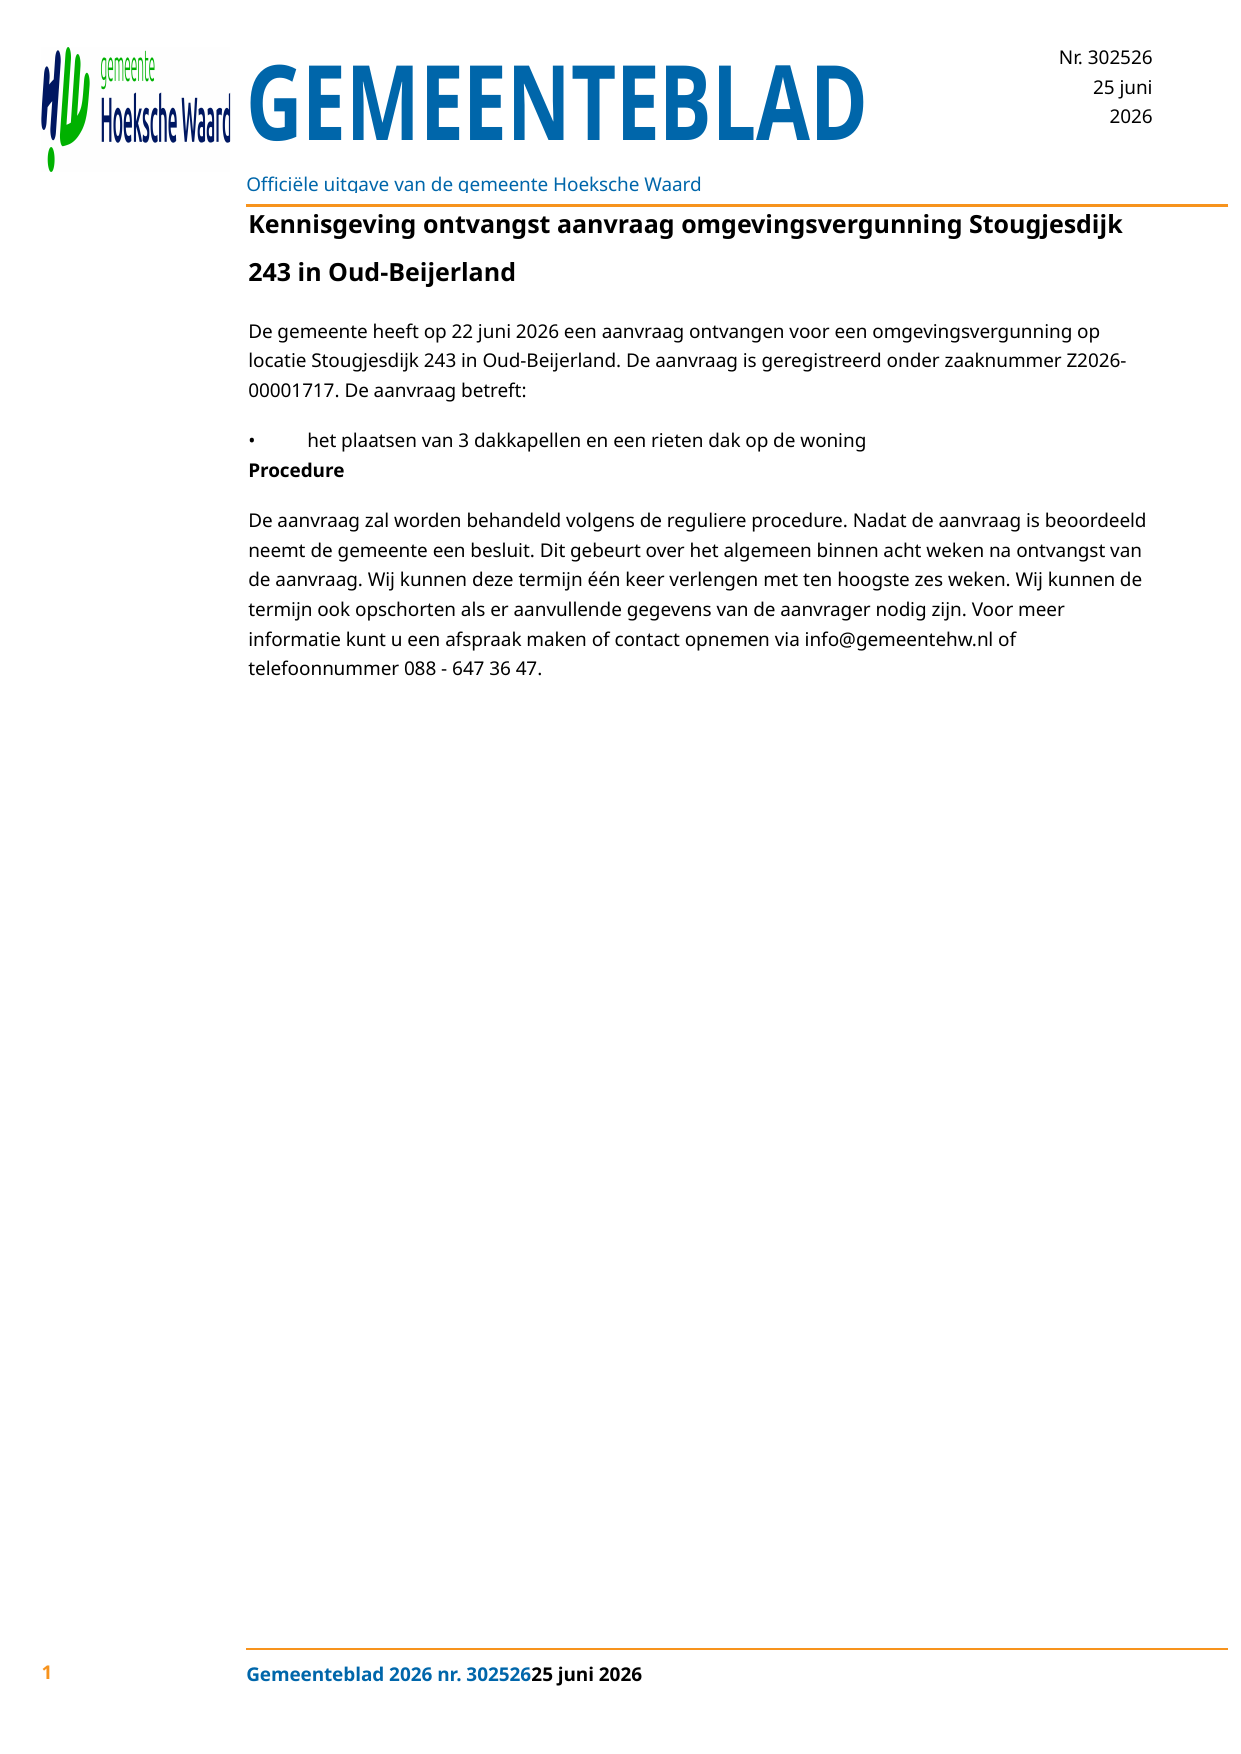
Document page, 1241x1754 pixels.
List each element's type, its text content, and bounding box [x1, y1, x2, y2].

text Procedure [248, 457, 1152, 483]
list het plaatsen van 3 dakkapellen en een rieten dak op de woning [248, 427, 1152, 453]
text De gemeente heeft op 22 juni 2026 een aanvraag ontvangen voor een omgevingsvergunning op locatie Stougjesdijk 243 in Oud-Beijerland. De aanvraag is geregistreerd onder zaaknummer Z2026-00001717. De aanvraag betreft: [248, 318, 1152, 403]
text De aanvraag zal worden behandeld volgens de reguliere procedure. Nadat de aanvraag is beoordeeld neemt de gemeente een besluit. Dit gebeurt over het algemeen binnen acht weken na ontvangst van de aanvraag. Wij kunnen deze termijn één keer verlengen met ten hoogste zes weken. Wij kunnen de termijn ook opschorten als er aanvullende gegevens van de aanvrager nodig zijn. Voor meer informatie kunt u een afspraak maken of contact opnemen via info@gemeentehw.nl of telefoonnummer 088 - 647 36 47. [248, 507, 1152, 681]
picture [41, 47, 231, 172]
text Kennisgeving ontvangst aanvraag omgevingsvergunning Stougjesdijk 243 in Oud-Beijerland [248, 207, 1152, 288]
